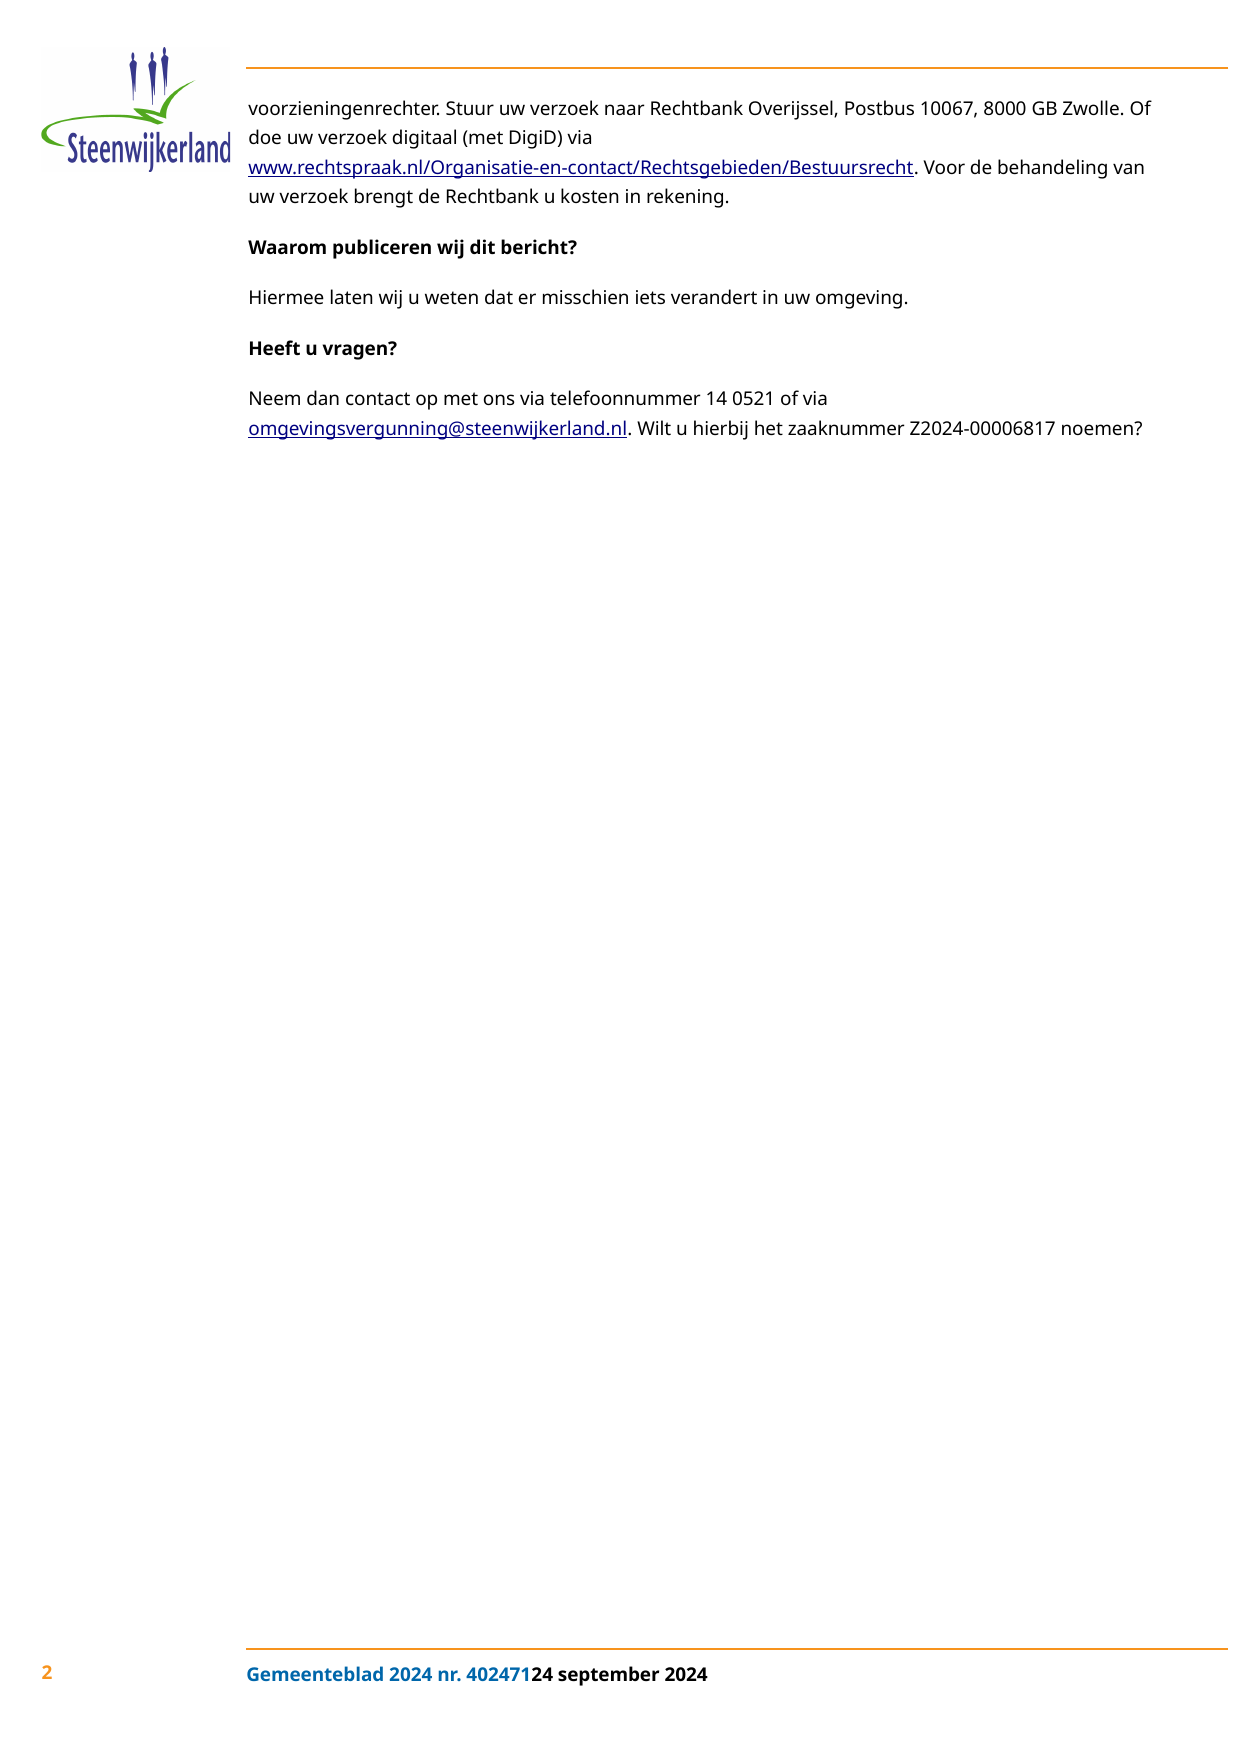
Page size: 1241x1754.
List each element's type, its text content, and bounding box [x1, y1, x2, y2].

text voorzieningenrechter. Stuur uw verzoek naar Rechtbank Overijssel, Postbus 10067, 8000 GB Zwolle. Of doe uw verzoek digitaal (met DigiD) via www.rechtspraak.nl/Organisatie-en-contact/Rechtsgebieden/Bestuursrecht. Voor de behandeling van uw verzoek brengt de Rechtbank u kosten in rekening. [248, 95, 1152, 209]
text Hiermee laten wij u weten dat er misschien iets verandert in uw omgeving. [248, 284, 1152, 310]
text Waarom publiceren wij dit bericht? [248, 234, 1152, 260]
picture [41, 47, 231, 172]
text Heeft u vragen? [248, 335, 1152, 361]
text Neem dan contact op met ons via telefoonnummer 14 0521 of via omgevingsvergunning@steenwijkerland.nl. Wilt u hierbij het zaaknummer Z2024-00006817 noemen? [248, 385, 1152, 441]
